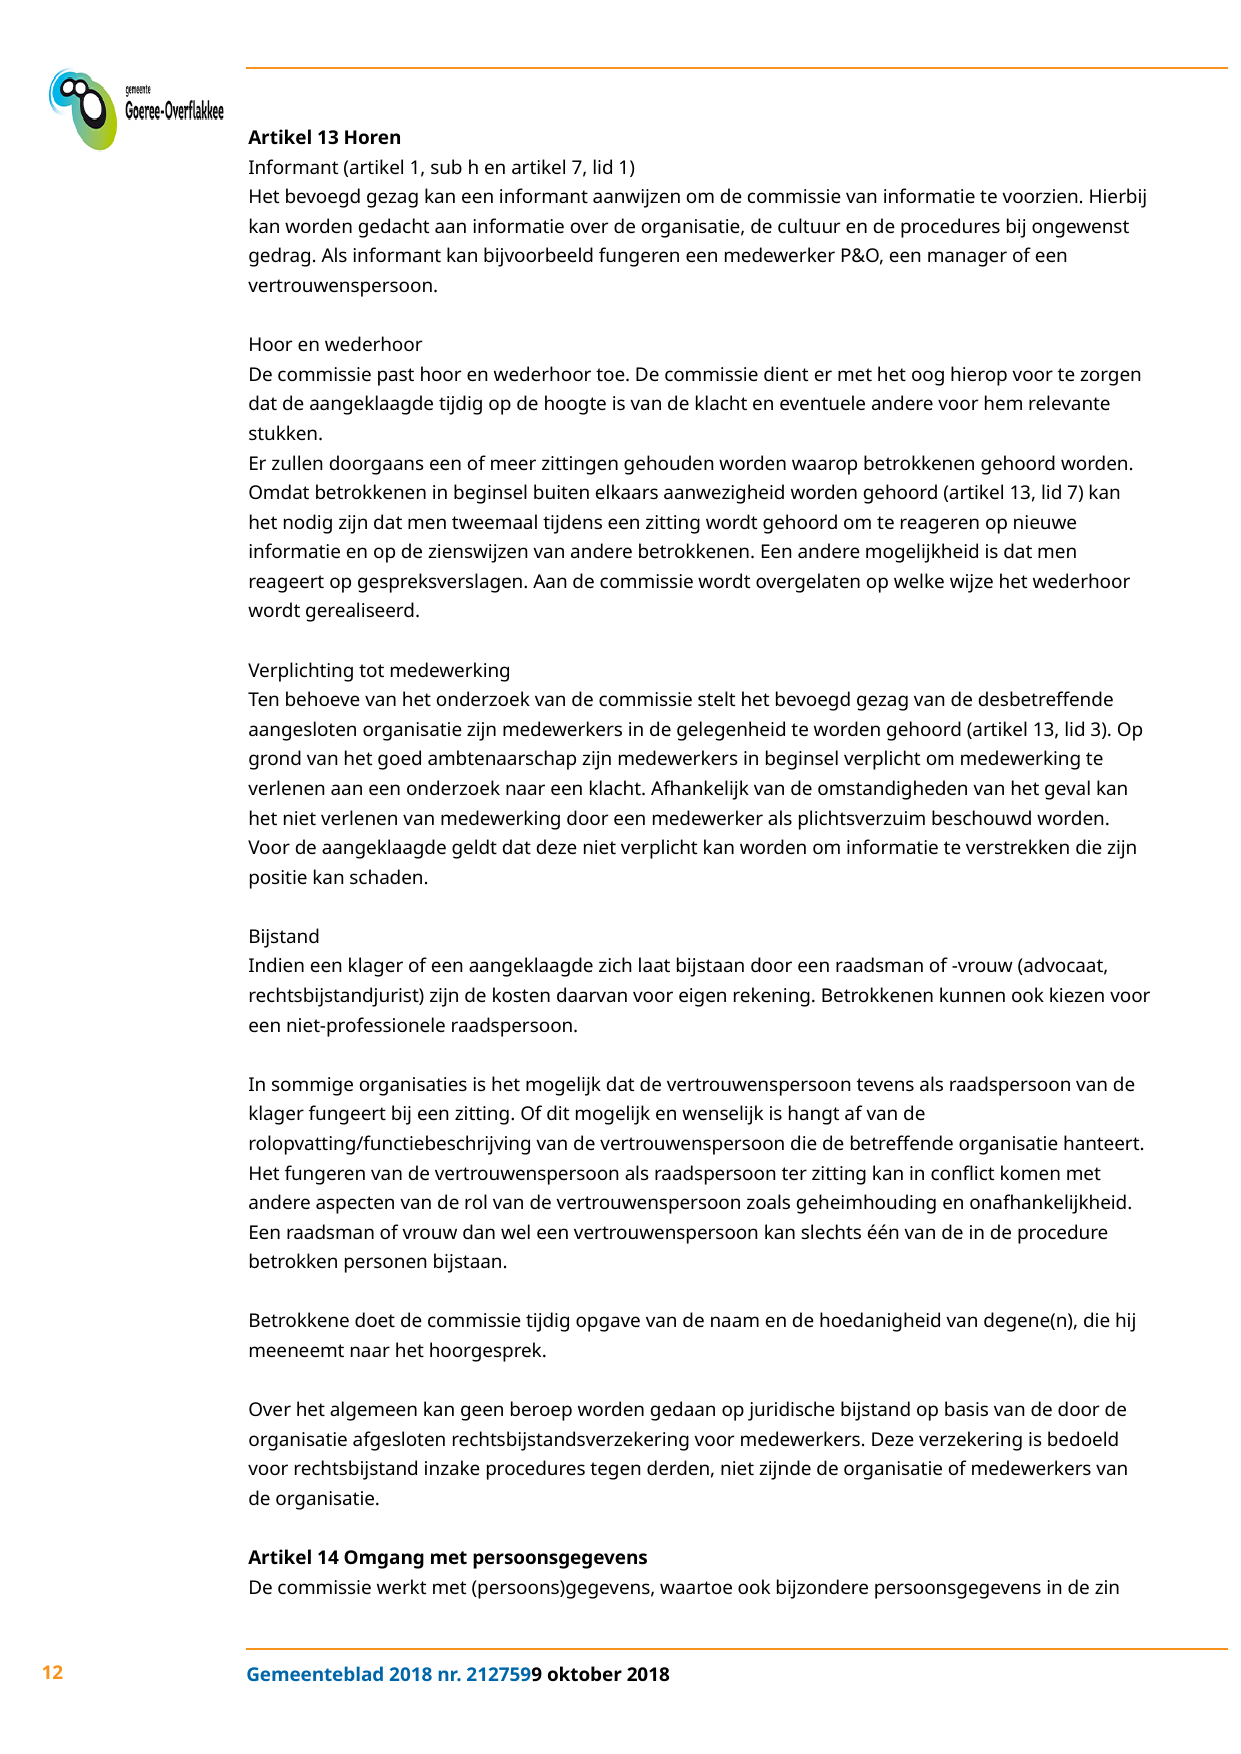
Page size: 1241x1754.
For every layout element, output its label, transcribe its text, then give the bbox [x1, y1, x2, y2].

text In sommige organisaties is het mogelijk dat de vertrouwenspersoon tevens als raadspersoon van de klager fungeert bij een zitting. Of dit mogelijk en wenselijk is hangt af van de rolopvatting/functiebeschrijving van de vertrouwenspersoon die de betreffende organisatie hanteert. Het fungeren van de vertrouwenspersoon als raadspersoon ter zitting kan in conflict komen met andere aspecten van de rol van de vertrouwenspersoon zoals geheimhouding en onafhankelijkheid. Een raadsman of vrouw dan wel een vertrouwenspersoon kan slechts één van de in de procedure betrokken personen bijstaan. [248, 1071, 1152, 1274]
text Ten behoeve van het onderzoek van de commissie stelt het bevoegd gezag van de desbetreffende aangesloten organisatie zijn medewerkers in de gelegenheid te worden gehoord (artikel 13, lid 3). Op grond van het goed ambtenaarschap zijn medewerkers in beginsel verplicht om medewerking te verlenen aan een onderzoek naar een klacht. Afhankelijk van de omstandigheden van het geval kan het niet verlenen van medewerking door een medewerker als plichtsverzuim beschouwd worden. [248, 686, 1152, 831]
text De commissie past hoor en wederhoor toe. De commissie dient er met het oog hierop voor te zorgen dat de aangeklaagde tijdig op de hoogte is van de klacht en eventuele andere voor hem relevante stukken. [248, 361, 1152, 446]
text Verplichting tot medewerking [248, 657, 1152, 683]
text Betrokkene doet de commissie tijdig opgave van de naam en de hoedanigheid van degene(n), die hij meeneemt naar het hoorgesprek. [248, 1308, 1152, 1363]
text Indien een klager of een aangeklaagde zich laat bijstaan door een raadsman of -vrouw (advocaat, rechtsbijstandjurist) zijn de kosten daarvan voor eigen rekening. Betrokkenen kunnen ook kiezen voor een niet-professionele raadspersoon. [248, 953, 1152, 1038]
text Informant (artikel 1, sub h en artikel 7, lid 1) [248, 154, 1152, 180]
text De commissie werkt met (persoons)gegevens, waartoe ook bijzondere persoonsgegevens in de zin [248, 1574, 1152, 1600]
text Het bevoegd gezag kan een informant aanwijzen om de commissie van informatie te voorzien. Hierbij kan worden gedacht aan informatie over de organisatie, de cultuur en de procedures bij ongewenst gedrag. Als informant kan bijvoorbeeld fungeren een medewerker P&O, een manager of een vertrouwenspersoon. [248, 183, 1152, 298]
text Voor de aangeklaagde geldt dat deze niet verplicht kan worden om informatie te verstrekken die zijn positie kan schaden. [248, 834, 1152, 890]
picture [41, 47, 231, 172]
text Artikel 14 Omgang met persoonsgegevens [248, 1544, 1152, 1570]
text Er zullen doorgaans een of meer zittingen gehouden worden waarop betrokkenen gehoord worden. Omdat betrokkenen in beginsel buiten elkaars aanwezigheid worden gehoord (artikel 13, lid 7) kan het nodig zijn dat men tweemaal tijdens een zitting wordt gehoord om te reageren op nieuwe informatie en op de zienswijzen van andere betrokkenen. Een andere mogelijkheid is dat men reageert op gespreksverslagen. Aan de commissie wordt overgelaten op welke wijze het wederhoor wordt gerealiseerd. [248, 450, 1152, 623]
text Over het algemeen kan geen beroep worden gedaan op juridische bijstand op basis van de door de organisatie afgesloten rechtsbijstandsverzekering voor medewerkers. Deze verzekering is bedoeld voor rechtsbijstand inzake procedures tegen derden, niet zijnde de organisatie of medewerkers van de organisatie. [248, 1396, 1152, 1511]
text Hoor en wederhoor [248, 331, 1152, 357]
text Artikel 13 Horen [248, 124, 1152, 150]
text Bijstand [248, 923, 1152, 949]
